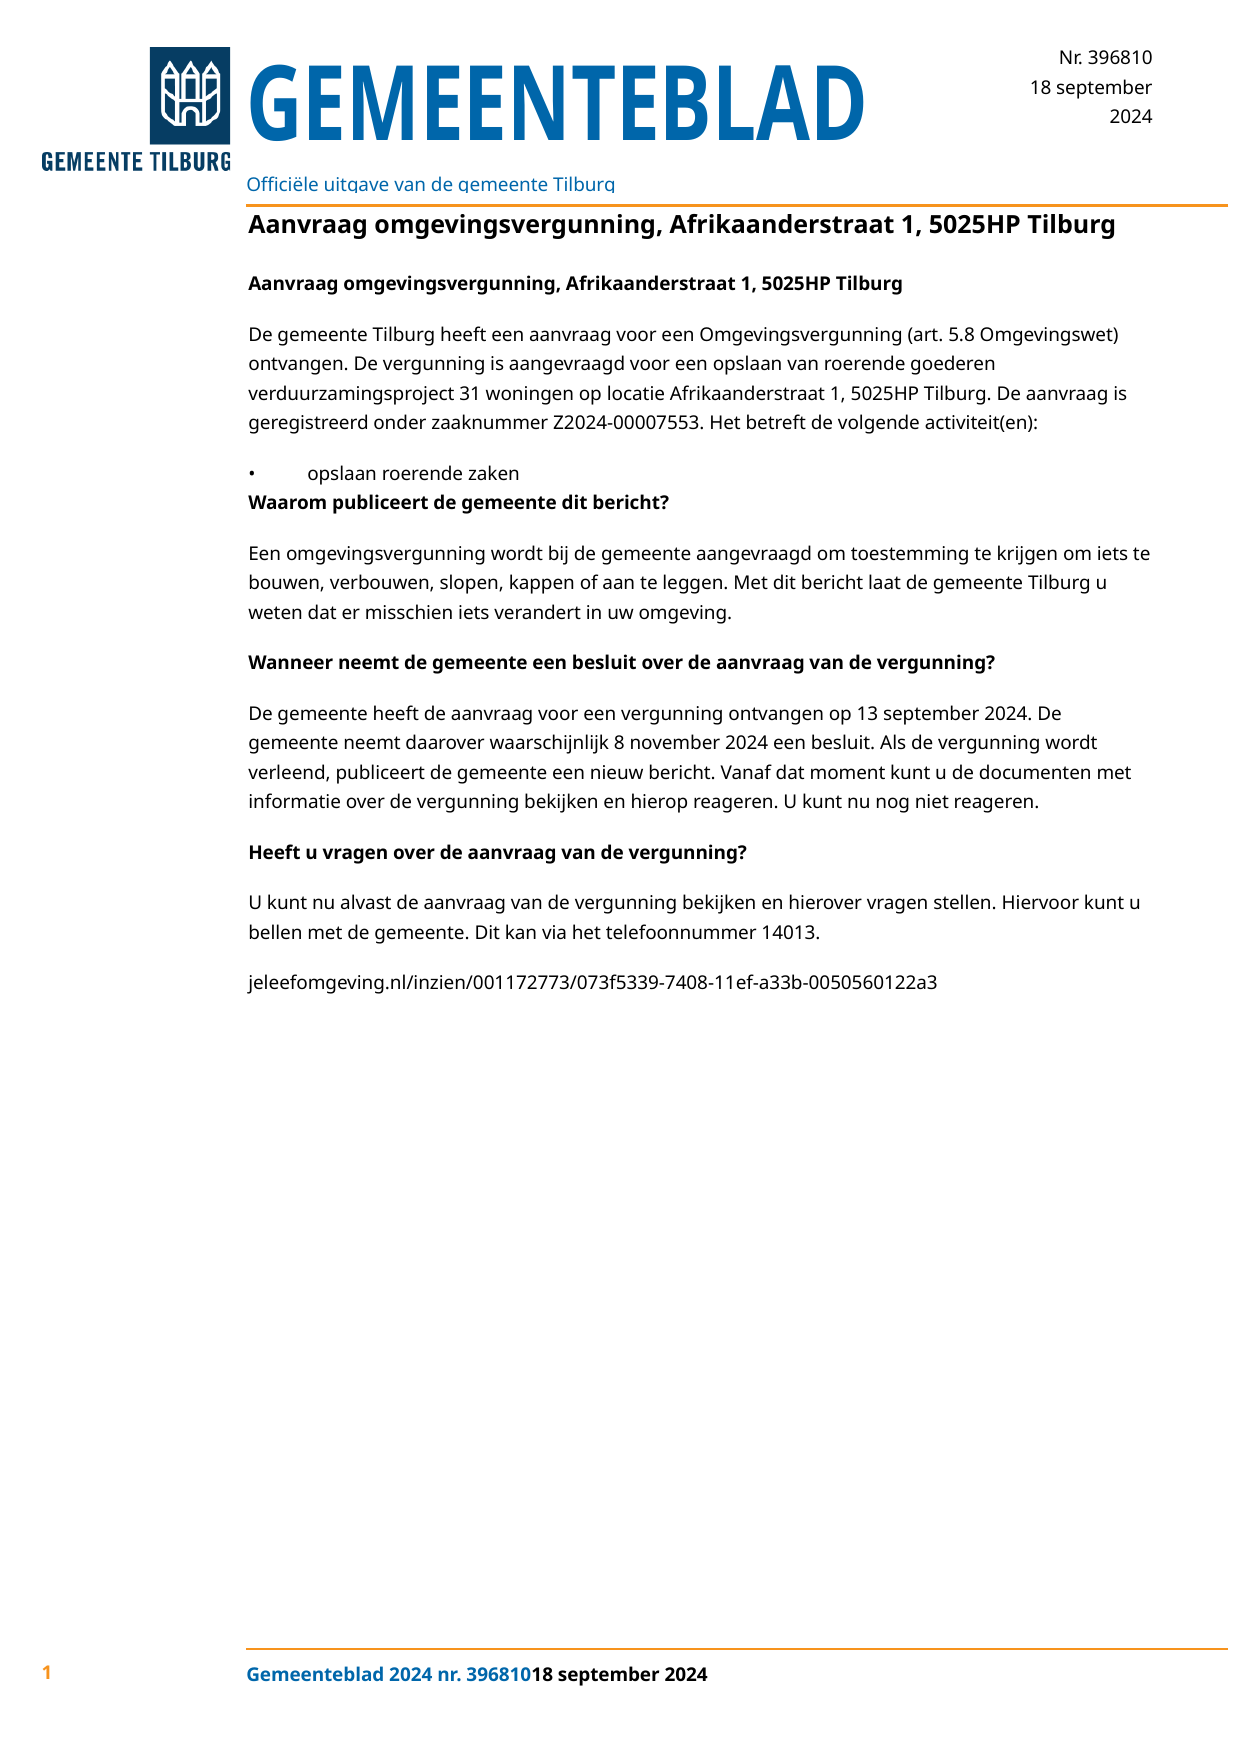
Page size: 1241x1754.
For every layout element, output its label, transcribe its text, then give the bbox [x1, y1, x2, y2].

text De gemeente heeft de aanvraag voor een vergunning ontvangen op 13 september 2024. De gemeente neemt daarover waarschijnlijk 8 november 2024 een besluit. Als de vergunning wordt verleend, publiceert de gemeente een nieuw bericht. Vanaf dat moment kunt u de documenten met informatie over de vergunning bekijken en hierop reageren. U kunt nu nog niet reageren. [248, 700, 1152, 814]
text De gemeente Tilburg heeft een aanvraag voor een Omgevingsvergunning (art. 5.8 Omgevingswet) ontvangen. De vergunning is aangevraagd voor een opslaan van roerende goederen verduurzamingsproject 31 woningen op locatie Afrikaanderstraat 1, 5025HP Tilburg. De aanvraag is geregistreerd onder zaaknummer Z2024-00007553. Het betreft de volgende activiteit(en): [248, 321, 1152, 435]
text Aanvraag omgevingsvergunning, Afrikaanderstraat 1, 5025HP Tilburg [248, 270, 1152, 296]
text Wanneer neemt de gemeente een besluit over de aanvraag van de vergunning? [248, 649, 1152, 675]
text Waarom publiceert de gemeente dit bericht? [248, 489, 1152, 515]
text jeleefomgeving.nl/inzien/001172773/073f5339-7408-11ef-a33b-0050560122a3 [248, 969, 1152, 995]
text Heeft u vragen over de aanvraag van de vergunning? [248, 839, 1152, 865]
text U kunt nu alvast de aanvraag van de vergunning bekijken en hierover vragen stellen. Hiervoor kunt u bellen met de gemeente. Dit kan via het telefoonnummer 14013. [248, 889, 1152, 945]
list opslaan roerende zaken [248, 460, 1152, 486]
picture [41, 47, 231, 172]
text Aanvraag omgevingsvergunning, Afrikaanderstraat 1, 5025HP Tilburg [248, 207, 1152, 241]
text Een omgevingsvergunning wordt bij de gemeente aangevraagd om toestemming te krijgen om iets te bouwen, verbouwen, slopen, kappen of aan te leggen. Met dit bericht laat de gemeente Tilburg u weten dat er misschien iets verandert in uw omgeving. [248, 540, 1152, 625]
